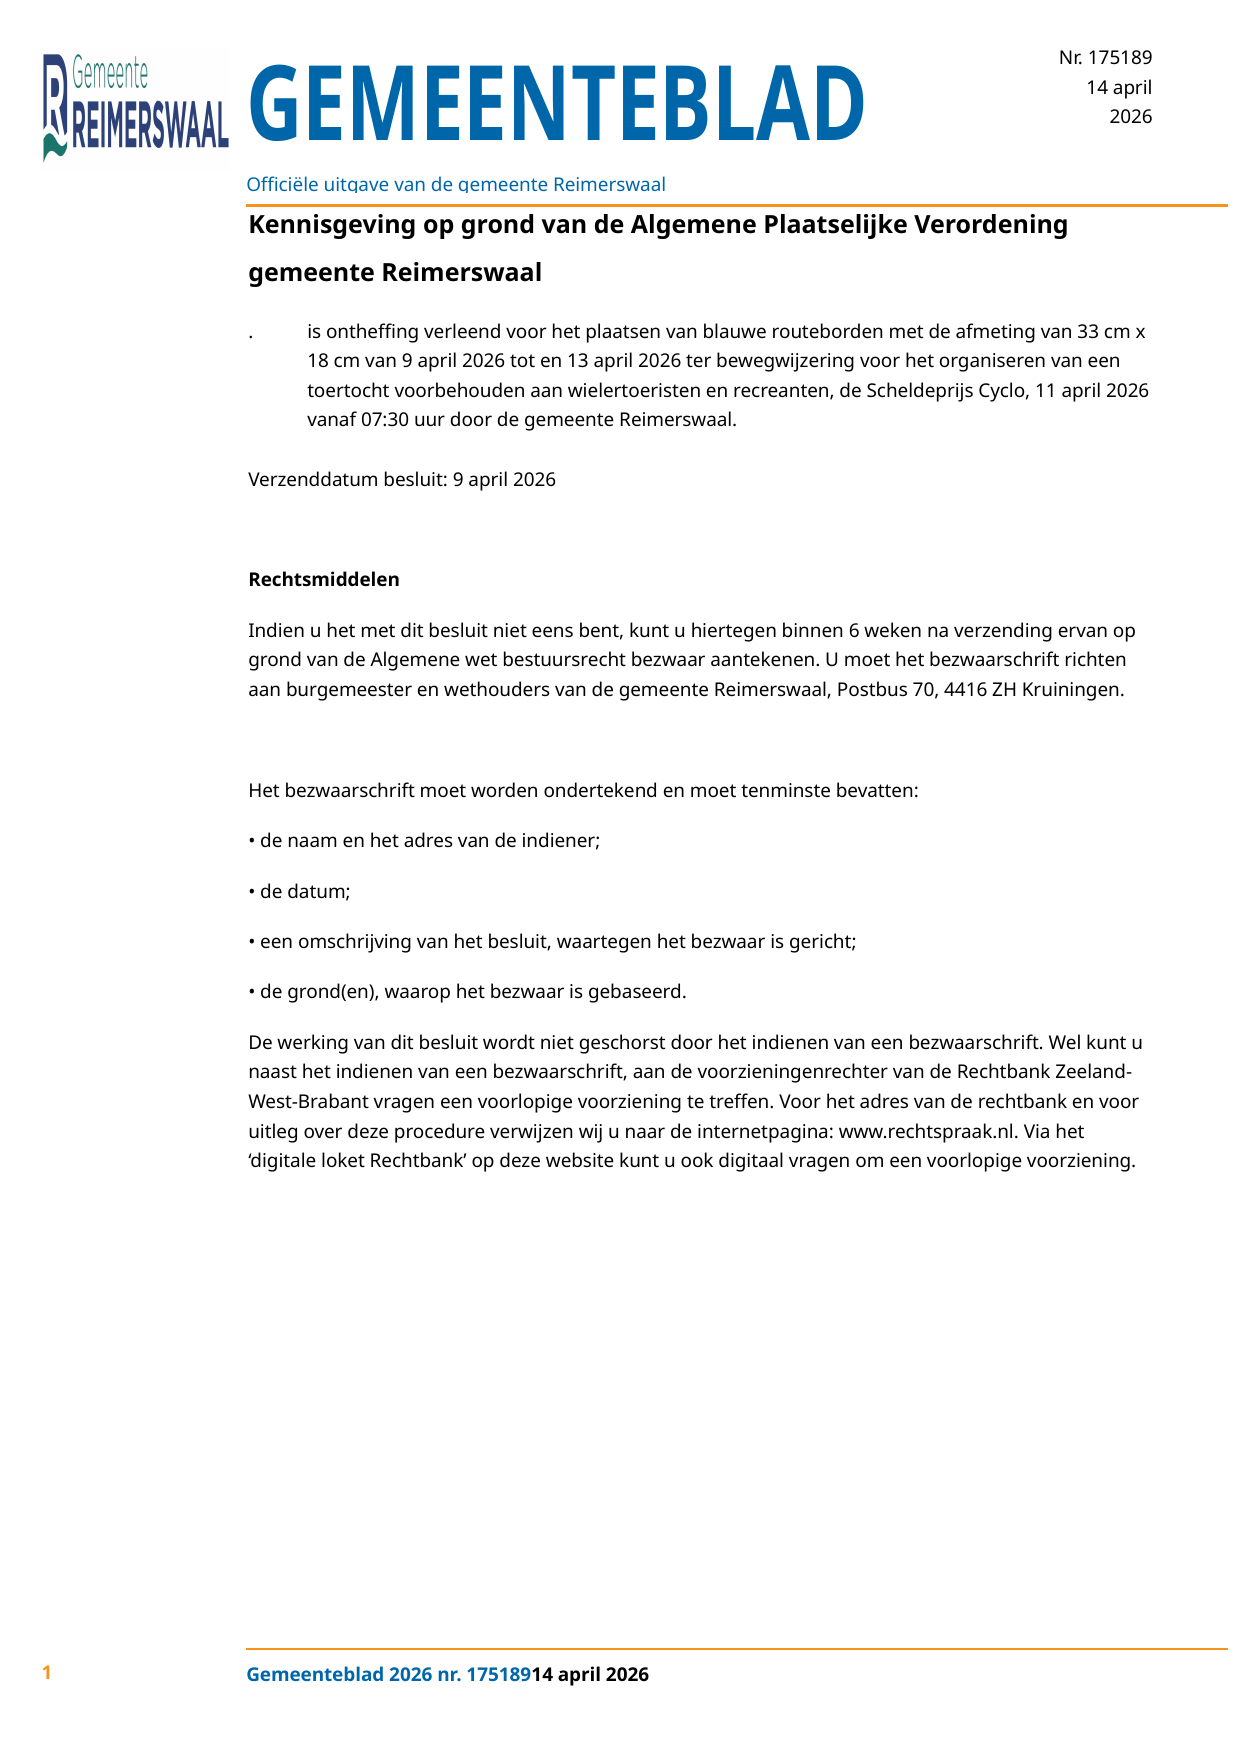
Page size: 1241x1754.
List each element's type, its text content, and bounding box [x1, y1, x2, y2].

text Kennisgeving op grond van de Algemene Plaatselijke Verordening gemeente Reimerswaal [248, 207, 1152, 288]
text Het bezwaarschrift moet worden ondertekend en moet tenminste bevatten: [248, 777, 1152, 803]
text • een omschrijving van het besluit, waartegen het bezwaar is gericht; [248, 928, 1152, 954]
text Indien u het met dit besluit niet eens bent, kunt u hiertegen binnen 6 weken na verzending ervan op grond van de Algemene wet bestuursrecht bezwaar aantekenen. U moet het bezwaarschrift richten aan burgemeester en wethouders van de gemeente Reimerswaal, Postbus 70, 4416 ZH Kruiningen. [248, 617, 1152, 702]
picture [41, 47, 231, 172]
list is ontheffing verleend voor het plaatsen van blauwe routeborden met de afmeting van 33 cm x 18 cm van 9 april 2026 tot en 13 april 2026 ter bewegwijzering voor het organiseren van een toertocht voorbehouden aan wielertoeristen en recreanten, de Scheldeprijs Cyclo, 11 april 2026 vanaf 07:30 uur door de gemeente Reimerswaal. [248, 318, 1152, 432]
text Rechtsmiddelen [248, 567, 1152, 592]
text • de naam en het adres van de indiener; [248, 827, 1152, 853]
text • de datum; [248, 878, 1152, 904]
text • de grond(en), waarop het bezwaar is gebaseerd. [248, 979, 1152, 1004]
text De werking van dit besluit wordt niet geschorst door het indienen van een bezwaarschrift. Wel kunt u naast het indienen van een bezwaarschrift, aan de voorzieningenrechter van de Rechtbank Zeeland-West-Brabant vragen een voorlopige voorziening te treffen. Voor het adres van de rechtbank en voor uitleg over deze procedure verwijzen wij u naar de internetpagina: www.rechtspraak.nl. Via het ‘digitale loket Rechtbank’ op deze website kunt u ook digitaal vragen om een voorlopige voorziening. [248, 1029, 1152, 1173]
text Verzenddatum besluit: 9 april 2026 [248, 466, 1152, 492]
